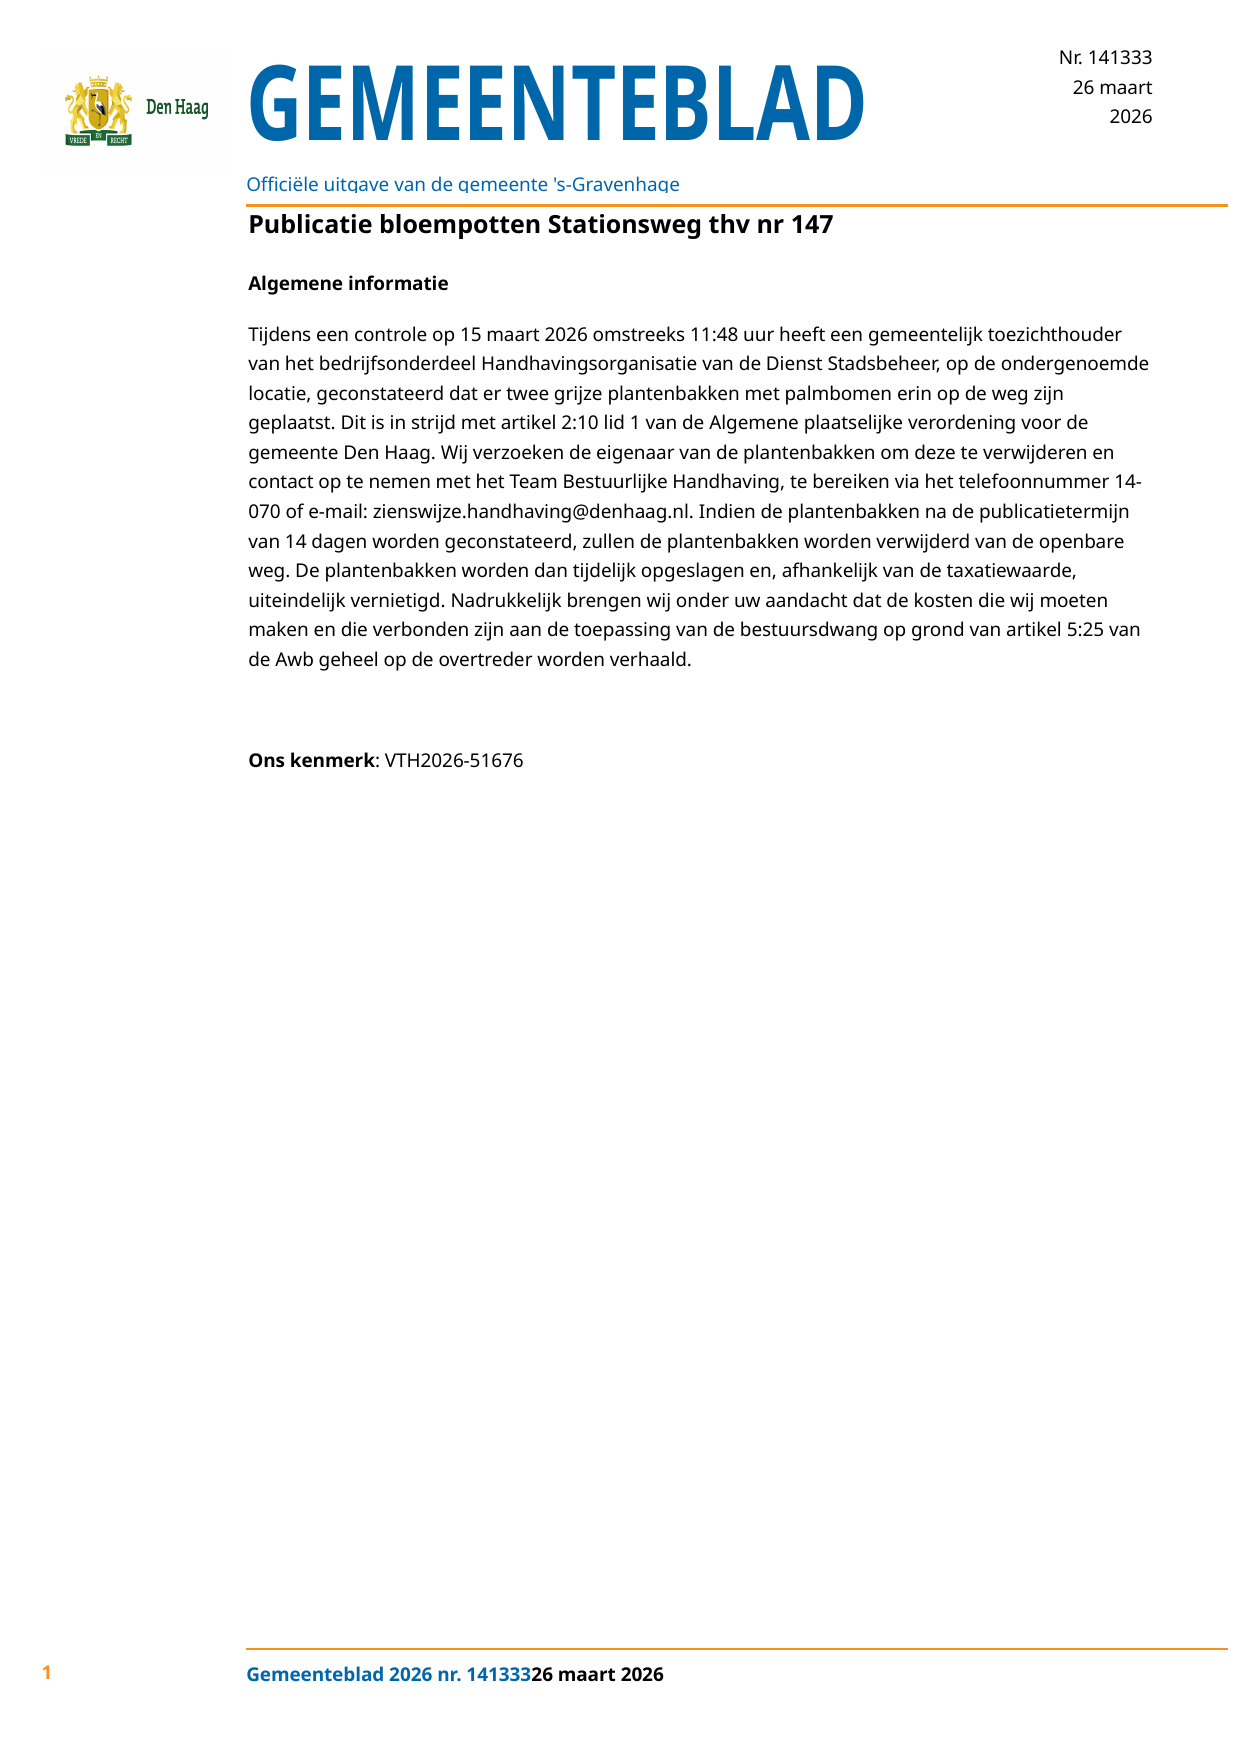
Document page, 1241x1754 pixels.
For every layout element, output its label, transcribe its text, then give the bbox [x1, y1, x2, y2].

text Ons kenmerk: VTH2026-51676 [248, 747, 1152, 773]
text Algemene informatie [248, 270, 1152, 296]
text Tijdens een controle op 15 maart 2026 omstreeks 11:48 uur heeft een gemeentelijk toezichthouder van het bedrijfsonderdeel Handhavingsorganisatie van de Dienst Stadsbeheer, op de ondergenoemde locatie, geconstateerd dat er twee grijze plantenbakken met palmbomen erin op de weg zijn geplaatst. Dit is in strijd met artikel 2:10 lid 1 van de Algemene plaatselijke verordening voor de gemeente Den Haag. Wij verzoeken de eigenaar van de plantenbakken om deze te verwijderen en contact op te nemen met het Team Bestuurlijke Handhaving, te bereiken via het telefoonnummer 14-070 of e-mail: zienswijze.handhaving@denhaag.nl. Indien de plantenbakken na de publicatietermijn van 14 dagen worden geconstateerd, zullen de plantenbakken worden verwijderd van de openbare weg. De plantenbakken worden dan tijdelijk opgeslagen en, afhankelijk van de taxatiewaarde, uiteindelijk vernietigd. Nadrukkelijk brengen wij onder uw aandacht dat de kosten die wij moeten maken en die verbonden zijn aan de toepassing van de bestuursdwang op grond van artikel 5:25 van de Awb geheel op de overtreder worden verhaald. [248, 321, 1152, 672]
picture [41, 47, 231, 172]
text Publicatie bloempotten Stationsweg thv nr 147 [248, 207, 1152, 241]
